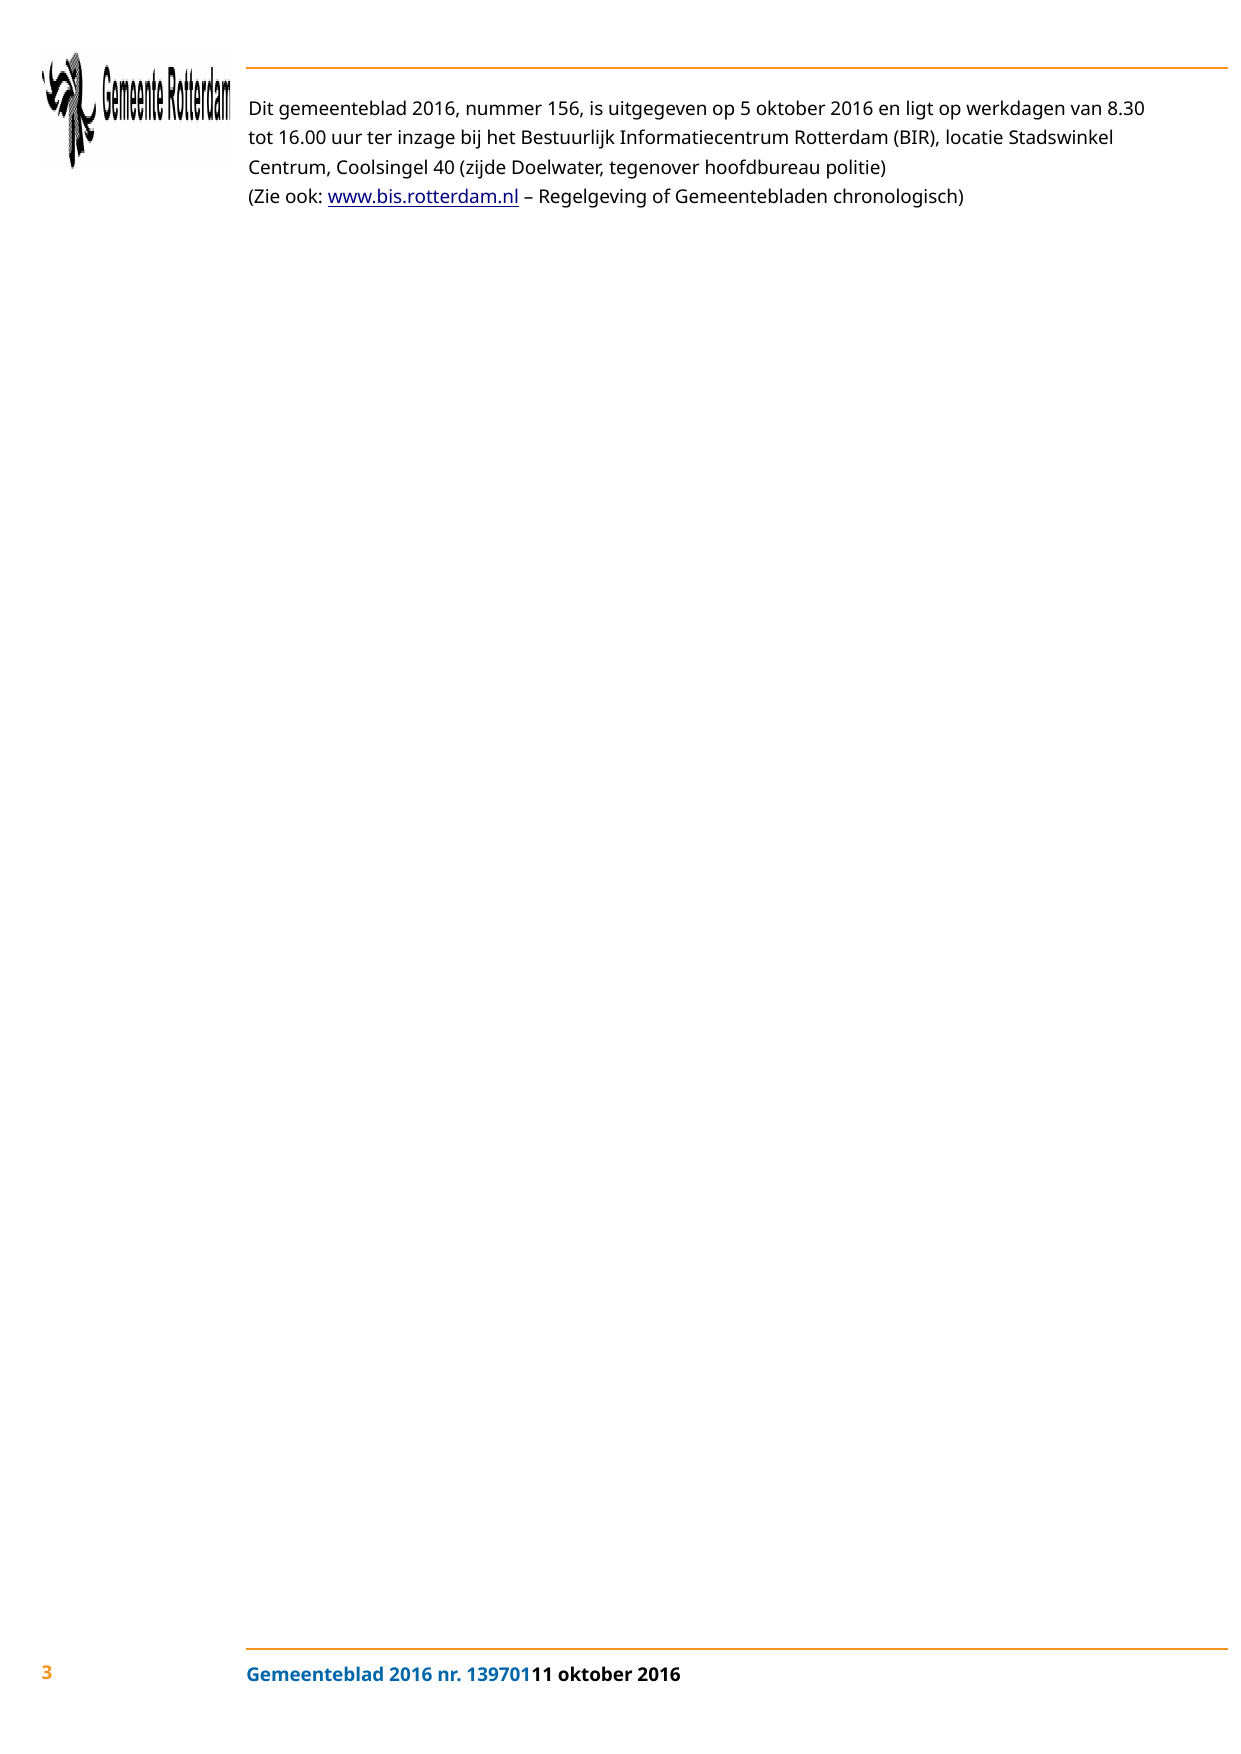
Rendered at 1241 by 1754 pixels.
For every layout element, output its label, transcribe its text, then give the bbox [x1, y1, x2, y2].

picture [41, 47, 231, 172]
text (Zie ook: www.bis.rotterdam.nl – Regelgeving of Gemeentebladen chronologisch) [248, 184, 1152, 209]
text Dit gemeenteblad 2016, nummer 156, is uitgegeven op 5 oktober 2016 en ligt op werkdagen van 8.30 tot 16.00 uur ter inzage bij het Bestuurlijk Informatiecentrum Rotterdam (BIR), locatie Stadswinkel Centrum, Coolsingel 40 (zijde Doelwater, tegenover hoofdbureau politie) [248, 95, 1152, 180]
